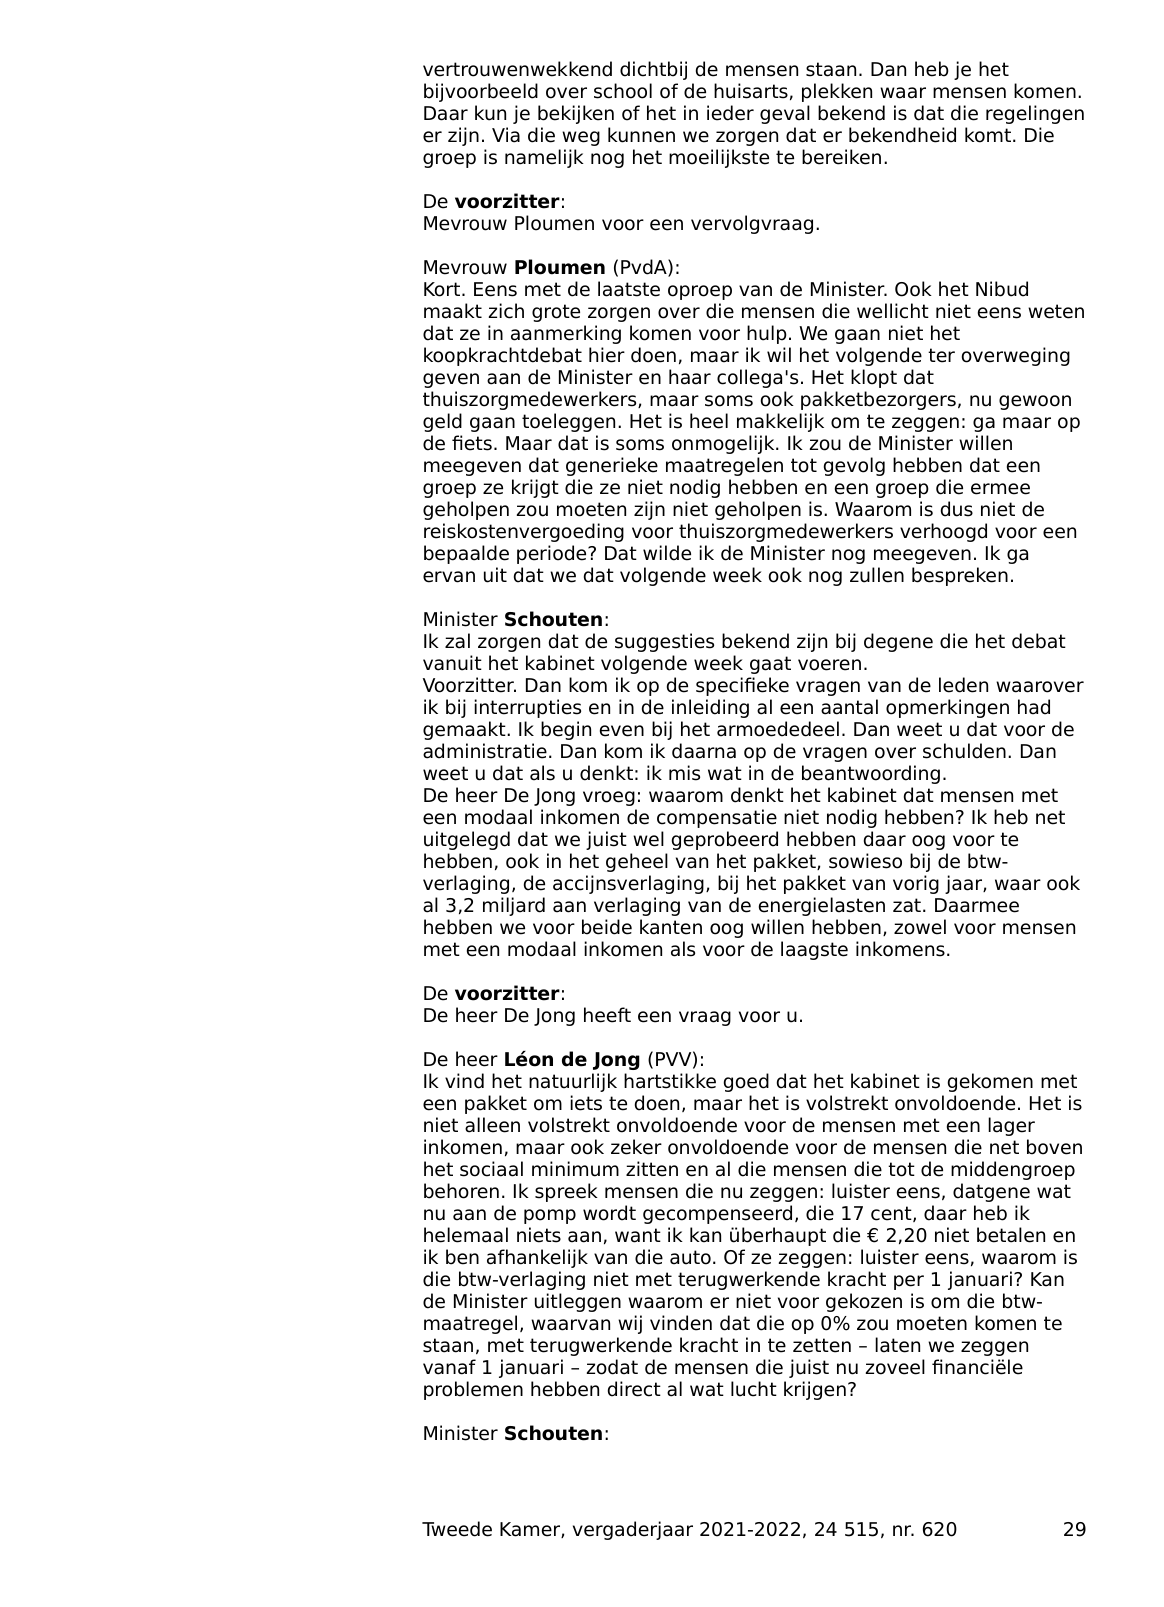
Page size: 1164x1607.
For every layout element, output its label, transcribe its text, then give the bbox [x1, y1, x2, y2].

text Kort. Eens met de laatste oproep van de Minister. Ook het Nibud maakt zich grote zorgen over die mensen die wellicht niet eens weten dat ze in aanmerking komen voor hulp. We gaan niet het koopkrachtdebat hier doen, maar ik wil het volgende ter overweging geven aan de Minister en haar collega's. Het klopt dat thuiszorgmedewerkers, maar soms ook pakketbezorgers, nu gewoon geld gaan toeleggen. Het is heel makkelijk om te zeggen: ga maar op de fiets. Maar dat is soms onmogelijk. Ik zou de Minister willen meegeven dat generieke maatregelen tot gevolg hebben dat een groep ze krijgt die ze niet nodig hebben en een groep die ermee geholpen zou moeten zijn niet geholpen is. Waarom is dus niet de reiskostenvergoeding voor thuiszorgmedewerkers verhoogd voor een bepaalde periode? Dat wilde ik de Minister nog meegeven. Ik ga ervan uit dat we dat volgende week ook nog zullen bespreken. [422, 279, 1087, 587]
text De heer De Jong heeft een vraag voor u. [422, 1005, 1087, 1027]
text Mevrouw Ploumen (PvdA): [422, 257, 1087, 279]
text Minister Schouten: [422, 1423, 1087, 1445]
text De voorzitter: [422, 983, 1087, 1005]
text Mevrouw Ploumen voor een vervolgvraag. [422, 213, 1087, 235]
text vertrouwenwekkend dichtbij de mensen staan. Dan heb je het bijvoorbeeld over school of de huisarts, plekken waar mensen komen. Daar kun je bekijken of het in ieder geval bekend is dat die regelingen er zijn. Via die weg kunnen we zorgen dat er bekendheid komt. Die groep is namelijk nog het moeilijkste te bereiken. [422, 59, 1087, 169]
text De heer De Jong vroeg: waarom denkt het kabinet dat mensen met een modaal inkomen de compensatie niet nodig hebben? Ik heb net uitgelegd dat we juist wel geprobeerd hebben daar oog voor te hebben, ook in het geheel van het pakket, sowieso bij de btw-verlaging, de accijnsverlaging, bij het pakket van vorig jaar, waar ook al 3,2 miljard aan verlaging van de energielasten zat. Daarmee hebben we voor beide kanten oog willen hebben, zowel voor mensen met een modaal inkomen als voor de laagste inkomens. [422, 785, 1087, 961]
text Ik vind het natuurlijk hartstikke goed dat het kabinet is gekomen met een pakket om iets te doen, maar het is volstrekt onvoldoende. Het is niet alleen volstrekt onvoldoende voor de mensen met een lager inkomen, maar ook zeker onvoldoende voor de mensen die net boven het sociaal minimum zitten en al die mensen die tot de middengroep behoren. Ik spreek mensen die nu zeggen: luister eens, datgene wat nu aan de pomp wordt gecompenseerd, die 17 cent, daar heb ik helemaal niets aan, want ik kan überhaupt die € 2,20 niet betalen en ik ben afhankelijk van die auto. Of ze zeggen: luister eens, waarom is die btw-verlaging niet met terugwerkende kracht per 1 januari? Kan de Minister uitleggen waarom er niet voor gekozen is om die btw-maatregel, waarvan wij vinden dat die op 0% zou moeten komen te staan, met terugwerkende kracht in te zetten – laten we zeggen vanaf 1 januari – zodat de mensen die juist nu zoveel financiële problemen hebben direct al wat lucht krijgen? [422, 1071, 1087, 1401]
text Ik zal zorgen dat de suggesties bekend zijn bij degene die het debat vanuit het kabinet volgende week gaat voeren. [422, 631, 1087, 675]
text De voorzitter: [422, 191, 1087, 213]
text De heer Léon de Jong (PVV): [422, 1049, 1087, 1071]
text Minister Schouten: [422, 609, 1087, 631]
text Voorzitter. Dan kom ik op de specifieke vragen van de leden waarover ik bij interrupties en in de inleiding al een aantal opmerkingen had gemaakt. Ik begin even bij het armoededeel. Dan weet u dat voor de administratie. Dan kom ik daarna op de vragen over schulden. Dan weet u dat als u denkt: ik mis wat in de beantwoording. [422, 675, 1087, 785]
